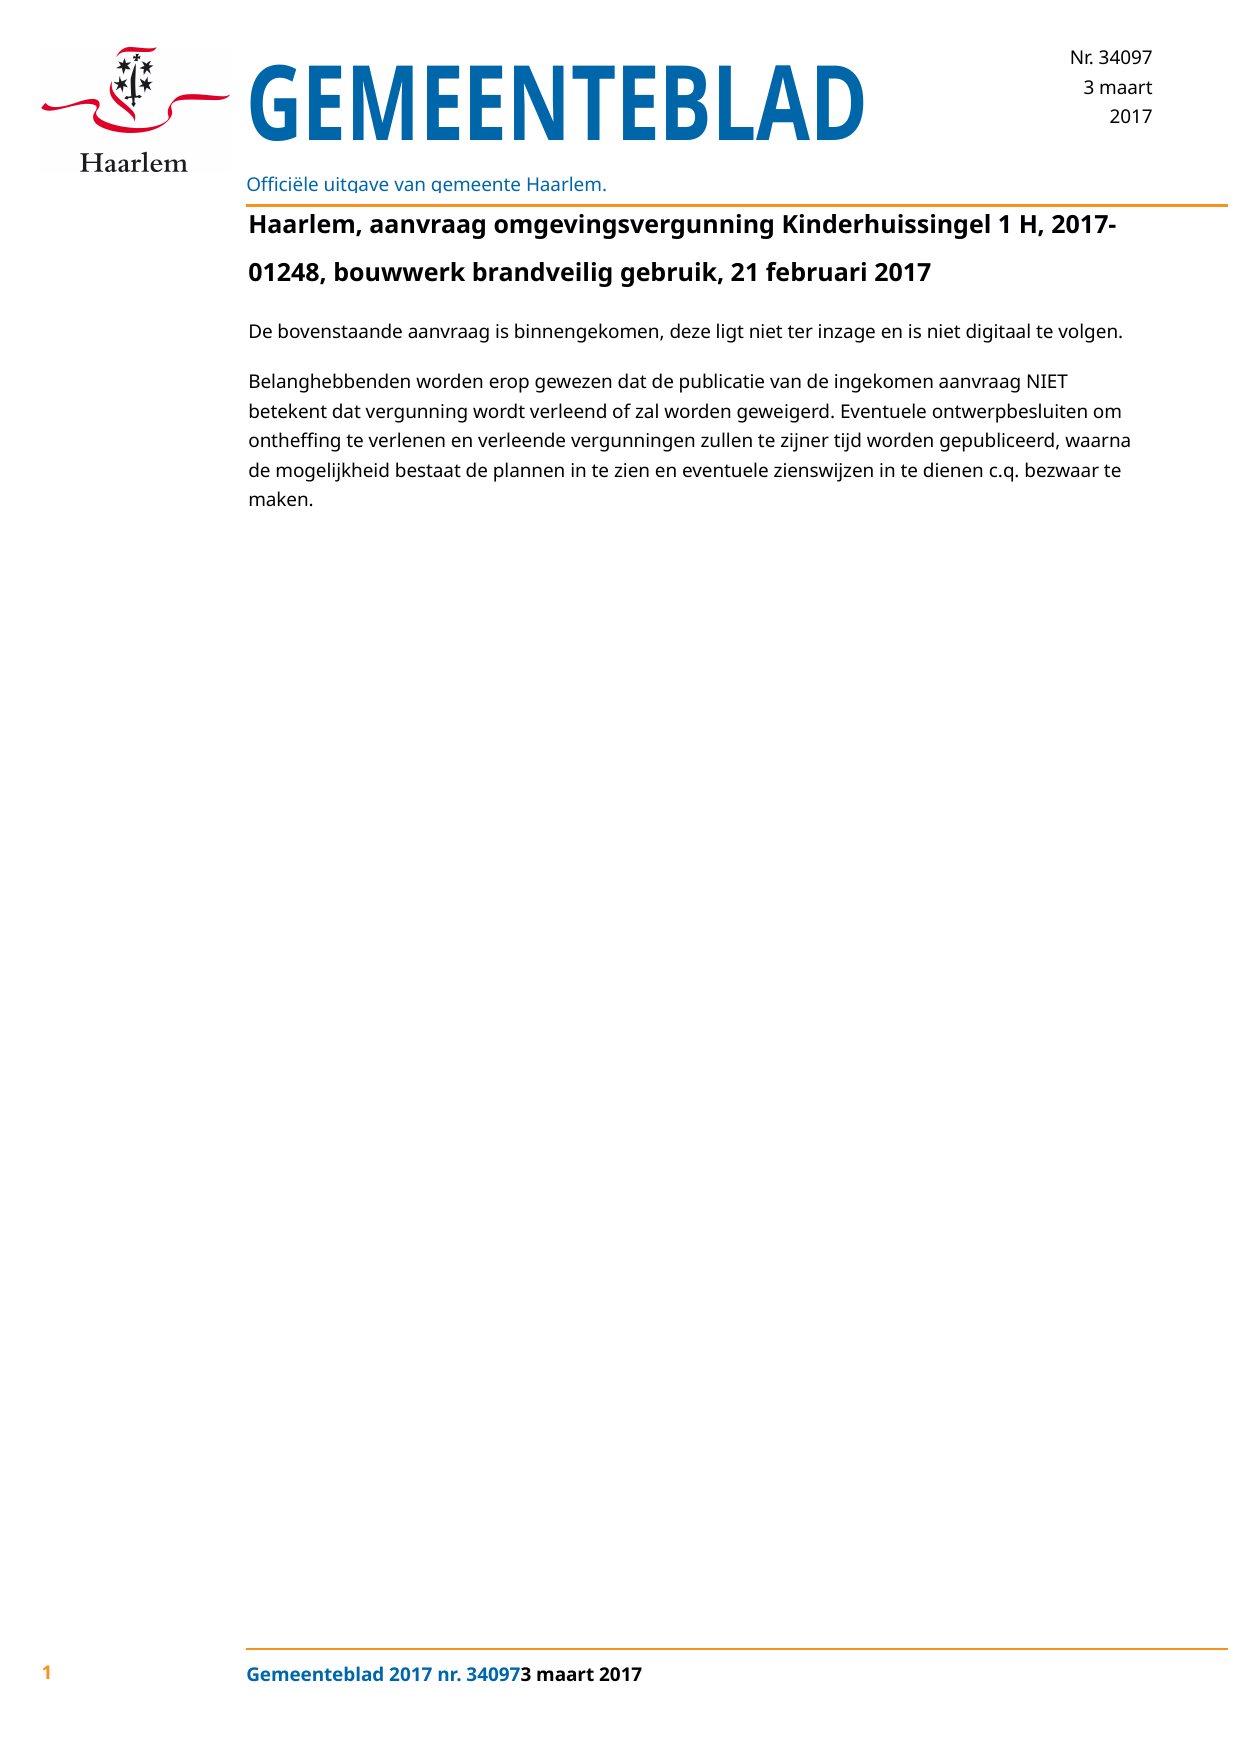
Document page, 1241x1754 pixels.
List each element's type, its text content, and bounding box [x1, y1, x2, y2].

text Haarlem, aanvraag omgevingsvergunning Kinderhuissingel 1 H, 2017-01248, bouwwerk brandveilig gebruik, 21 februari 2017 [248, 207, 1152, 288]
picture [41, 47, 231, 172]
text Belanghebbenden worden erop gewezen dat de publicatie van de ingekomen aanvraag NIET betekent dat vergunning wordt verleend of zal worden geweigerd. Eventuele ontwerpbesluiten om ontheffing te verlenen en verleende vergunningen zullen te zijner tijd worden gepubliceerd, waarna de mogelijkheid bestaat de plannen in te zien en eventuele zienswijzen in te dienen c.q. bezwaar te maken. [248, 368, 1152, 512]
text De bovenstaande aanvraag is binnengekomen, deze ligt niet ter inzage en is niet digitaal te volgen. [248, 318, 1152, 344]
